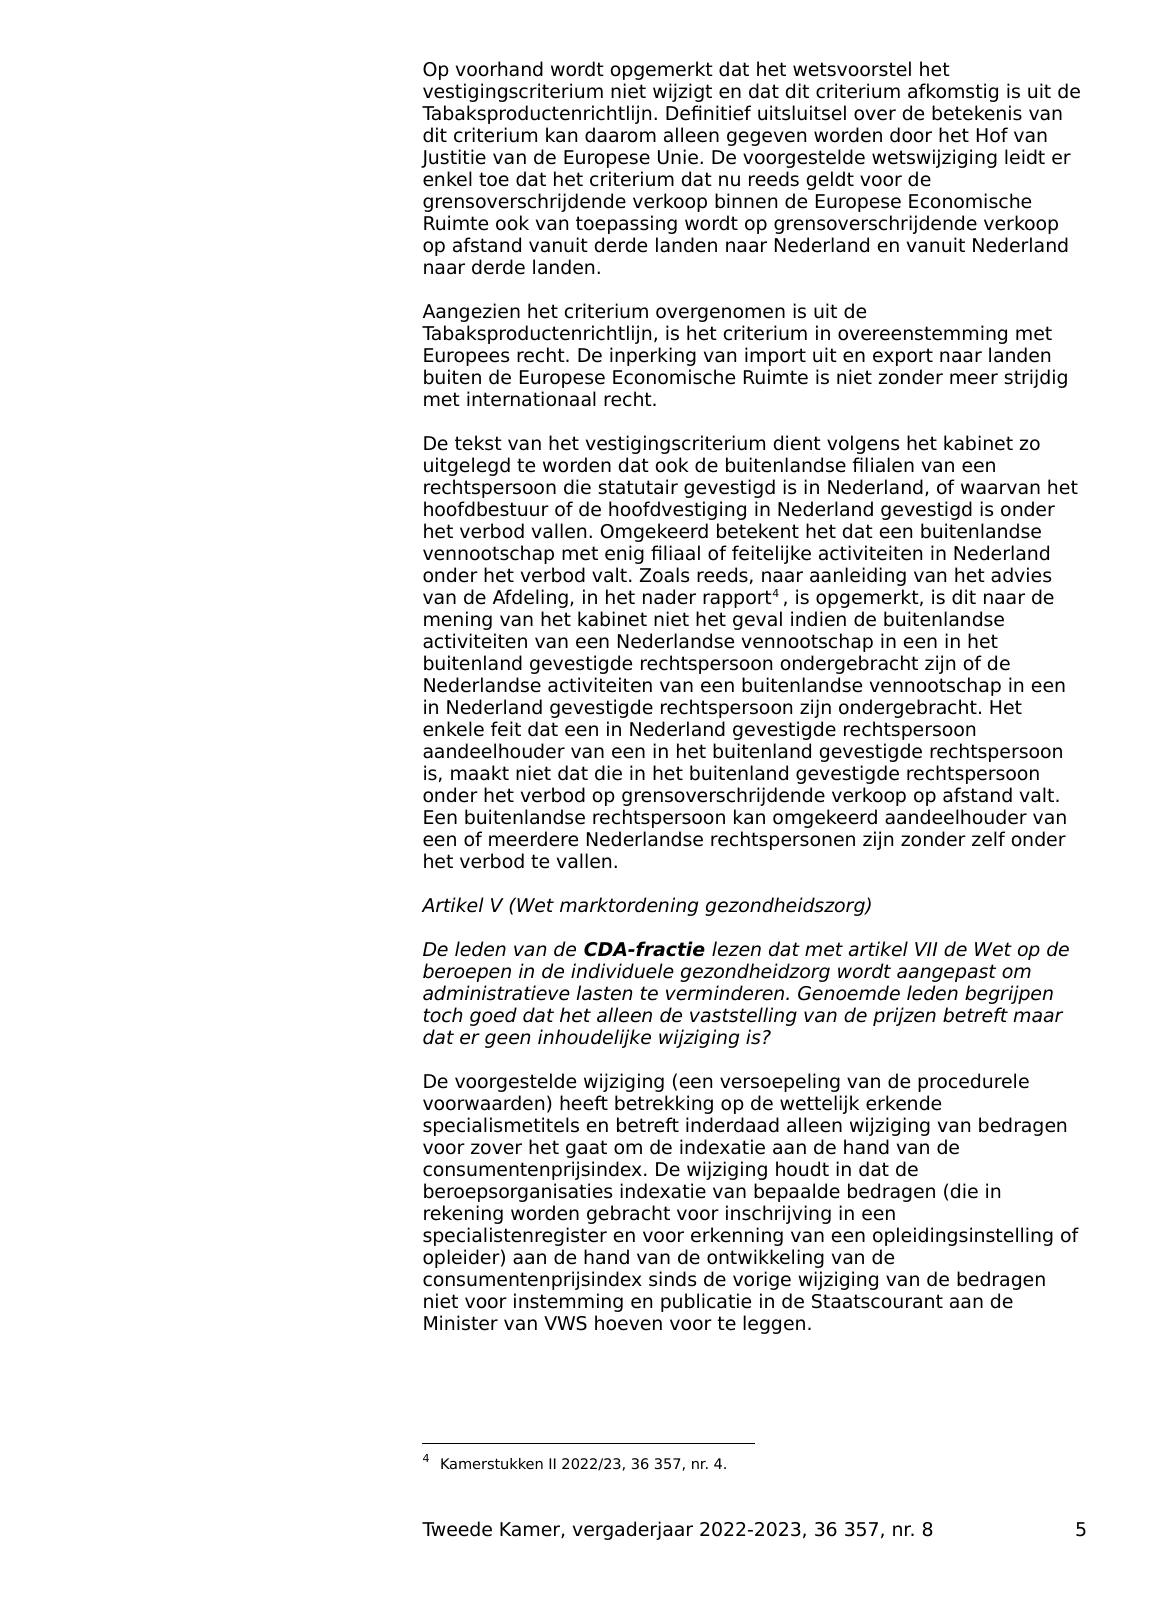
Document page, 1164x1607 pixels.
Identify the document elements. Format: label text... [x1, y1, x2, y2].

text Kamerstukken II 2022/23, 36 357, nr. 4. [422, 1452, 1087, 1474]
text Op voorhand wordt opgemerkt dat het wetsvoorstel het vestigingscriterium niet wijzigt en dat dit criterium afkomstig is uit de Tabaksproductenrichtlijn. Definitief uitsluitsel over de betekenis van dit criterium kan daarom alleen gegeven worden door het Hof van Justitie van de Europese Unie. De voorgestelde wetswijziging leidt er enkel toe dat het criterium dat nu reeds geldt voor de grensoverschrijdende verkoop binnen de Europese Economische Ruimte ook van toepassing wordt op grensoverschrijdende verkoop op afstand vanuit derde landen naar Nederland en vanuit Nederland naar derde landen. [422, 59, 1087, 279]
text Aangezien het criterium overgenomen is uit de Tabaksproductenrichtlijn, is het criterium in overeenstemming met Europees recht. De inperking van import uit en export naar landen buiten de Europese Economische Ruimte is niet zonder meer strijdig met internationaal recht. [422, 301, 1087, 411]
text De leden van de CDA-fractie lezen dat met artikel VII de Wet op de beroepen in de individuele gezondheidzorg wordt aangepast om administratieve lasten te verminderen. Genoemde leden begrijpen toch goed dat het alleen de vaststelling van de prijzen betreft maar dat er geen inhoudelijke wijziging is? [422, 939, 1087, 1049]
subtitle Artikel V (Wet marktordening gezondheidszorg) [422, 895, 1087, 917]
text De tekst van het vestigingscriterium dient volgens het kabinet zo uitgelegd te worden dat ook de buitenlandse filialen van een rechtspersoon die statutair gevestigd is in Nederland, of waarvan het hoofdbestuur of de hoofdvestiging in Nederland gevestigd is onder het verbod vallen. Omgekeerd betekent het dat een buitenlandse vennootschap met enig filiaal of feitelijke activiteiten in Nederland onder het verbod valt. Zoals reeds, naar aanleiding van het advies van de Afdeling, in het nader rapport, is opgemerkt, is dit naar de mening van het kabinet niet het geval indien de buitenlandse activiteiten van een Nederlandse vennootschap in een in het buitenland gevestigde rechtspersoon ondergebracht zijn of de Nederlandse activiteiten van een buitenlandse vennootschap in een in Nederland gevestigde rechtspersoon zijn ondergebracht. Het enkele feit dat een in Nederland gevestigde rechtspersoon aandeelhouder van een in het buitenland gevestigde rechtspersoon is, maakt niet dat die in het buitenland gevestigde rechtspersoon onder het verbod op grensoverschrijdende verkoop op afstand valt. Een buitenlandse rechtspersoon kan omgekeerd aandeelhouder van een of meerdere Nederlandse rechtspersonen zijn zonder zelf onder het verbod te vallen. [422, 433, 1087, 873]
text De voorgestelde wijziging (een versoepeling van de procedurele voorwaarden) heeft betrekking op de wettelijk erkende specialismetitels en betreft inderdaad alleen wijziging van bedragen voor zover het gaat om de indexatie aan de hand van de consumentenprijsindex. De wijziging houdt in dat de beroepsorganisaties indexatie van bepaalde bedragen (die in rekening worden gebracht voor inschrijving in een specialistenregister en voor erkenning van een opleidingsinstelling of opleider) aan de hand van de ontwikkeling van de consumentenprijsindex sinds de vorige wijziging van de bedragen niet voor instemming en publicatie in de Staatscourant aan de Minister van VWS hoeven voor te leggen. [422, 1071, 1087, 1335]
